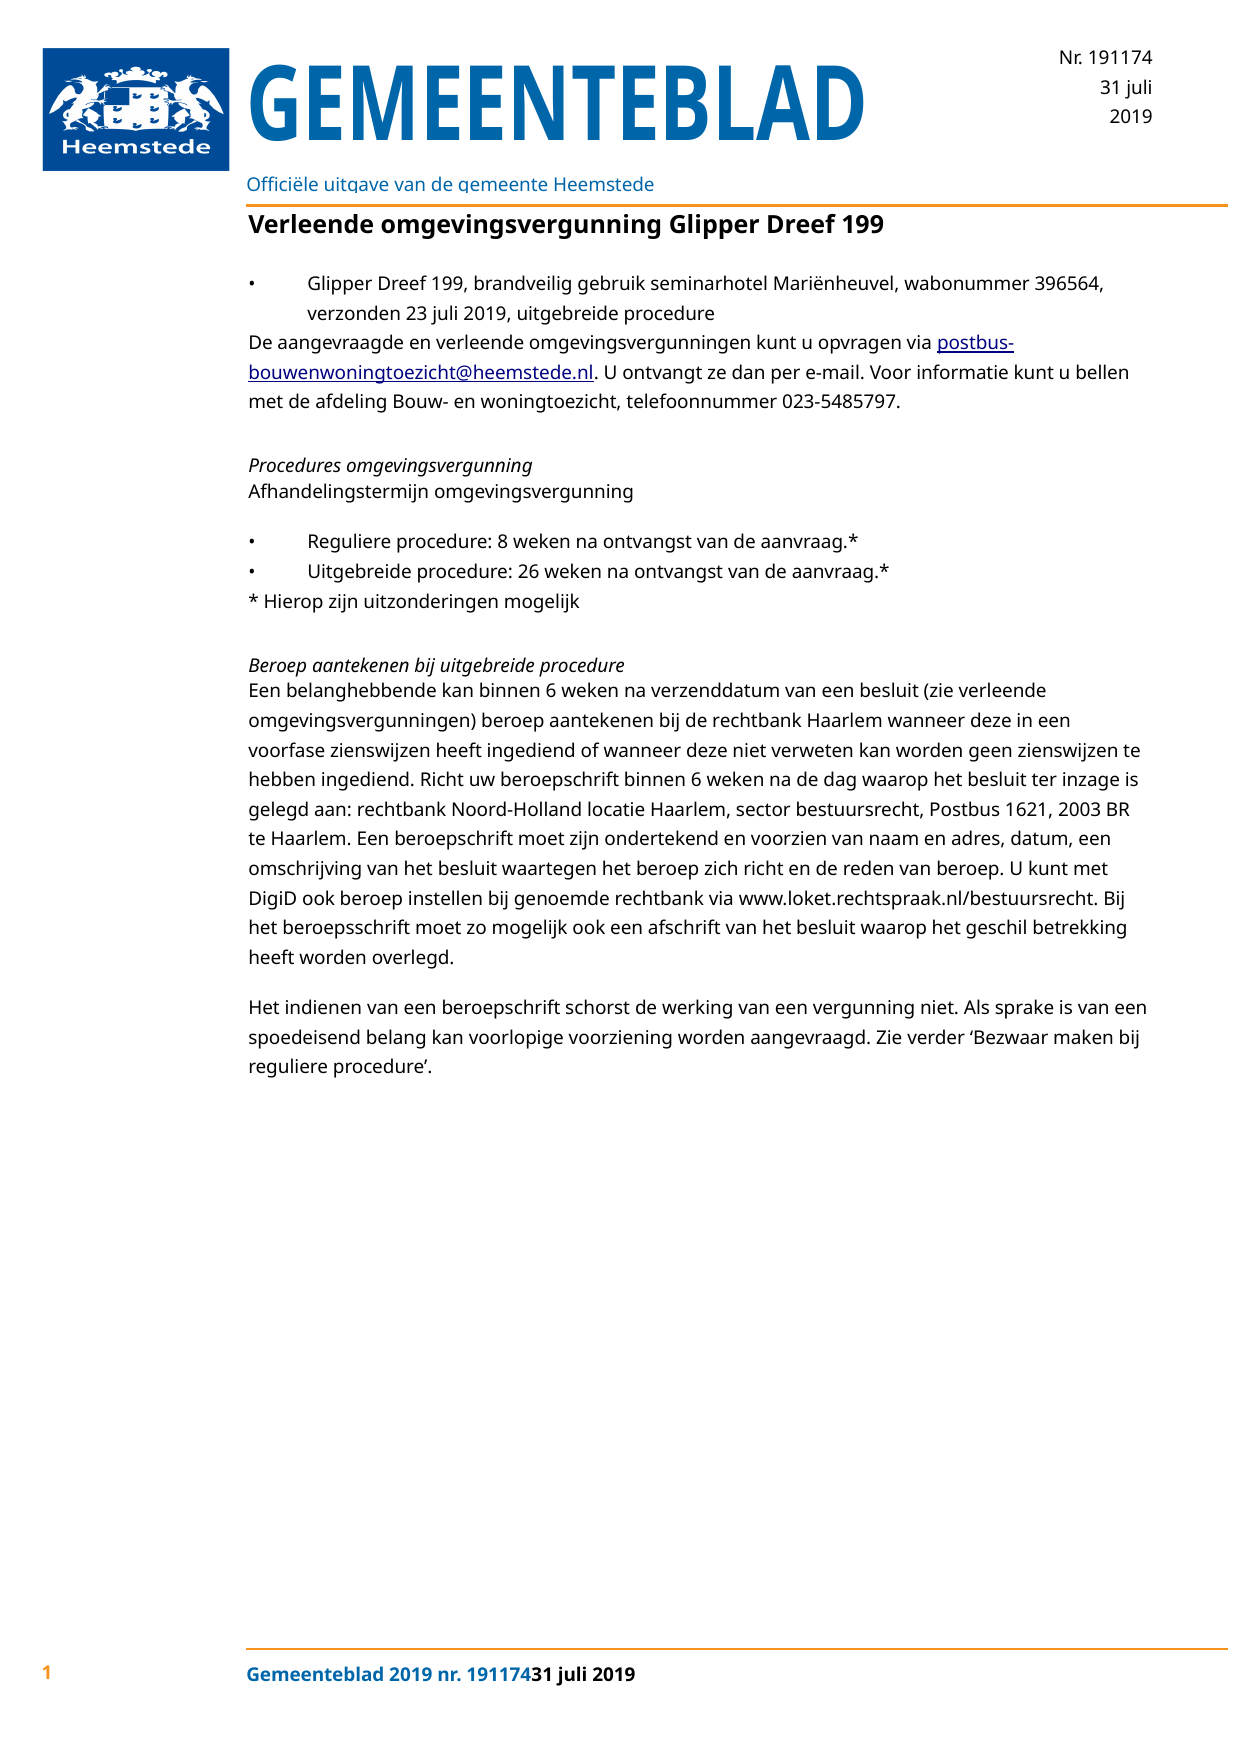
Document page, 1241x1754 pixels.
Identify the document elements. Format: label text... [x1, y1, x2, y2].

text De aangevraagde en verleende omgevingsvergunningen kunt u opvragen via postbus-bouwenwoningtoezicht@heemstede.nl. U ontvangt ze dan per e-mail. Voor informatie kunt u bellen met de afdeling Bouw- en woningtoezicht, telefoonnummer 023-5485797. [248, 329, 1152, 414]
text Procedures omgevingsvergunning [248, 453, 1152, 478]
text Afhandelingstermijn omgevingsvergunning [248, 478, 1152, 504]
list Reguliere procedure: 8 weken na ontvangst van de aanvraag.* [248, 529, 1152, 554]
list Glipper Dreef 199, brandveilig gebruik seminarhotel Mariënheuvel, wabonummer 396564, verzonden 23 juli 2019, uitgebreide procedure [248, 270, 1152, 326]
text Verleende omgevingsvergunning Glipper Dreef 199 [248, 207, 1152, 241]
list Uitgebreide procedure: 26 weken na ontvangst van de aanvraag.* [248, 558, 1152, 584]
text Een belanghebbende kan binnen 6 weken na verzenddatum van een besluit (zie verleende omgevingsvergunningen) beroep aantekenen bij de rechtbank Haarlem wanneer deze in een voorfase zienswijzen heeft ingediend of wanneer deze niet verweten kan worden geen zienswijzen te hebben ingediend. Richt uw beroepschrift binnen 6 weken na de dag waarop het besluit ter inzage is gelegd aan: rechtbank Noord-Holland locatie Haarlem, sector bestuursrecht, Postbus 1621, 2003 BR te Haarlem. Een beroepschrift moet zijn ondertekend en voorzien van naam en adres, datum, een omschrijving van het besluit waartegen het beroep zich richt en de reden van beroep. U kunt met DigiD ook beroep instellen bij genoemde rechtbank via www.loket.rechtspraak.nl/bestuursrecht. Bij het beroepsschrift moet zo mogelijk ook een afschrift van het besluit waarop het geschil betrekking heeft worden overlegd. [248, 678, 1152, 969]
picture [41, 47, 231, 172]
text Beroep aantekenen bij uitgebreide procedure [248, 652, 1152, 678]
text Het indienen van een beroepschrift schorst de werking van een vergunning niet. Als sprake is van een spoedeisend belang kan voorlopige voorziening worden aangevraagd. Zie verder ‘Bezwaar maken bij reguliere procedure’. [248, 994, 1152, 1079]
text * Hierop zijn uitzonderingen mogelijk [248, 588, 1152, 614]
